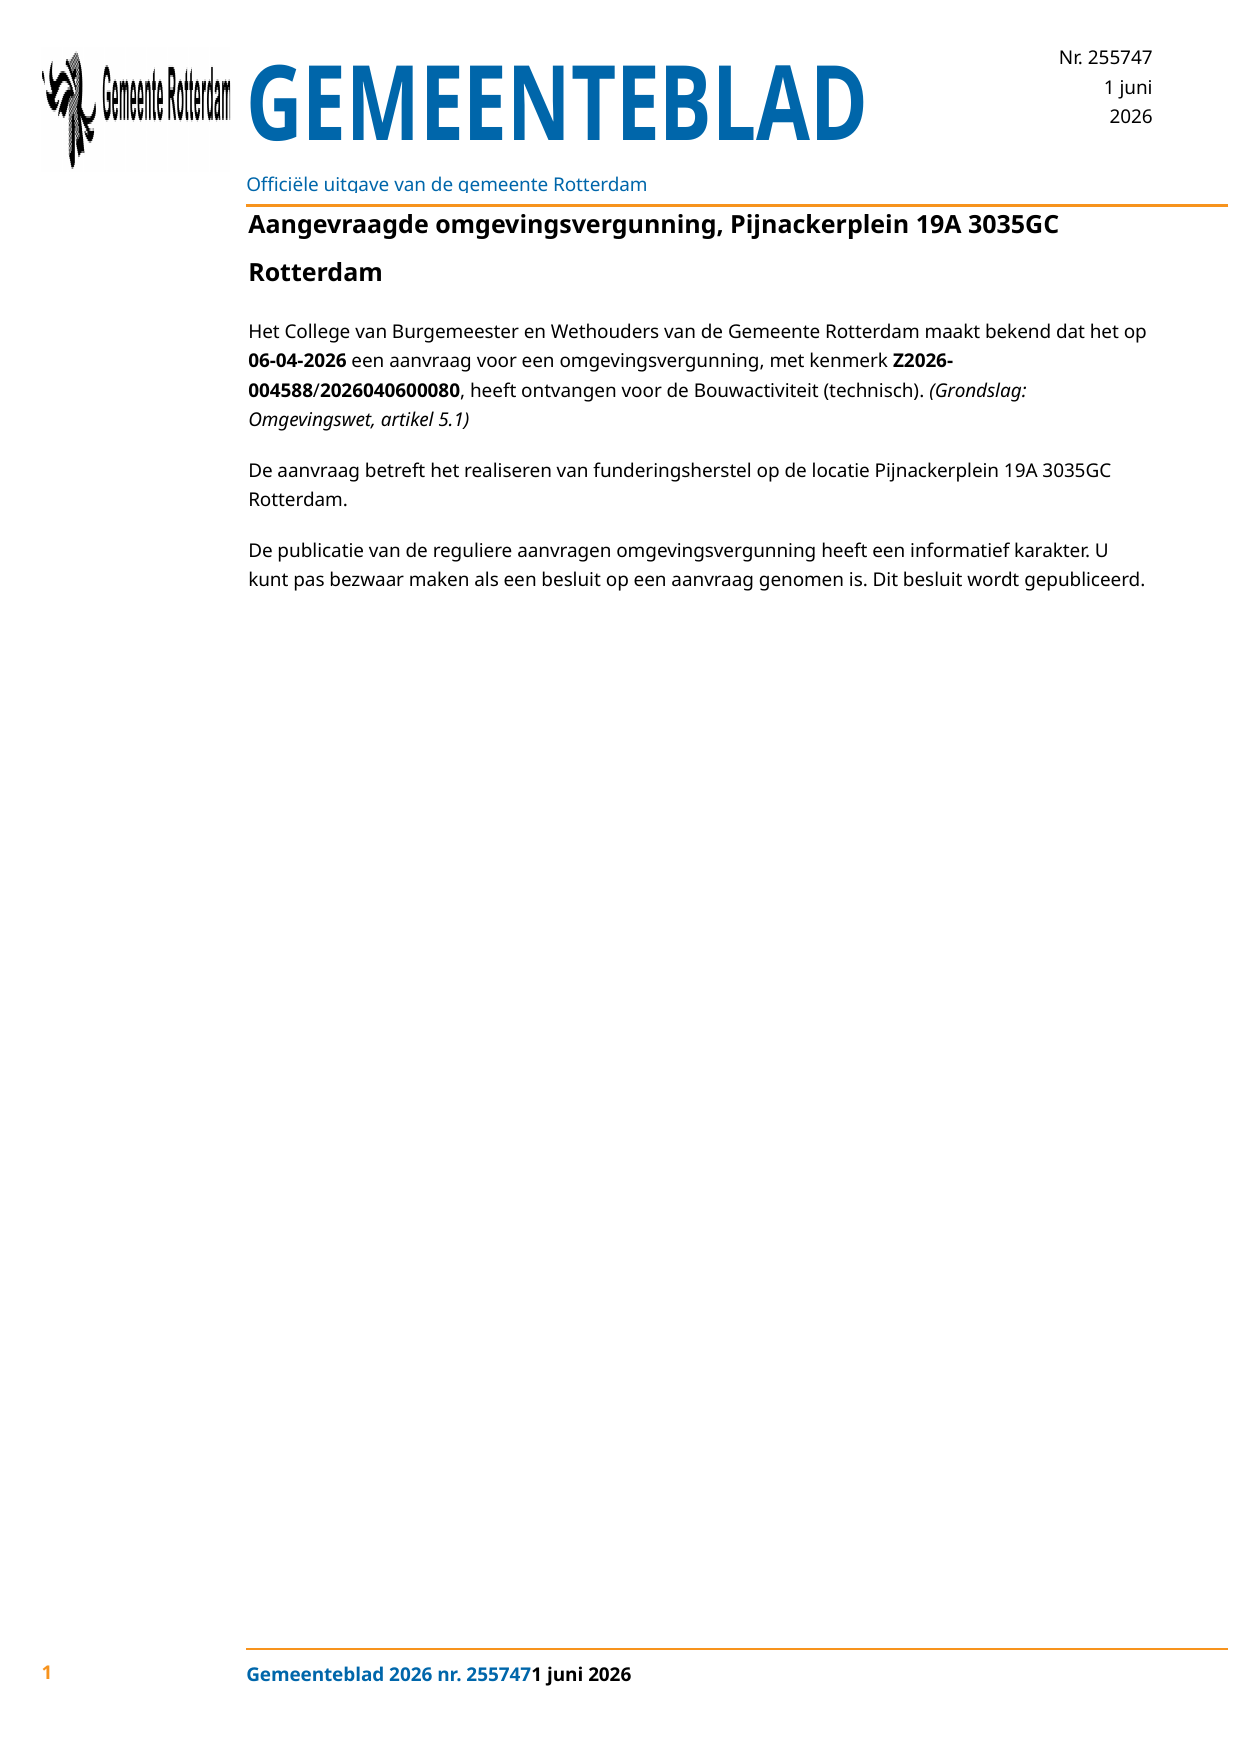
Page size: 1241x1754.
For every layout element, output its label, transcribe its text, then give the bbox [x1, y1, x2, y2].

text De publicatie van de reguliere aanvragen omgevingsvergunning heeft een informatief karakter. U kunt pas bezwaar maken als een besluit op een aanvraag genomen is. Dit besluit wordt gepubliceerd. [248, 537, 1152, 592]
picture [41, 47, 231, 172]
text Aangevraagde omgevingsvergunning, Pijnackerplein 19A 3035GC Rotterdam [248, 207, 1152, 288]
text Het College van Burgemeester en Wethouders van de Gemeente Rotterdam maakt bekend dat het op 06-04-2026 een aanvraag voor een omgevingsvergunning, met kenmerk Z2026-004588/2026040600080, heeft ontvangen voor de Bouwactiviteit (technisch). (Grondslag: Omgevingswet, artikel 5.1) [248, 318, 1152, 432]
text De aanvraag betreft het realiseren van funderingsherstel op de locatie Pijnackerplein 19A 3035GC Rotterdam. [248, 457, 1152, 512]
